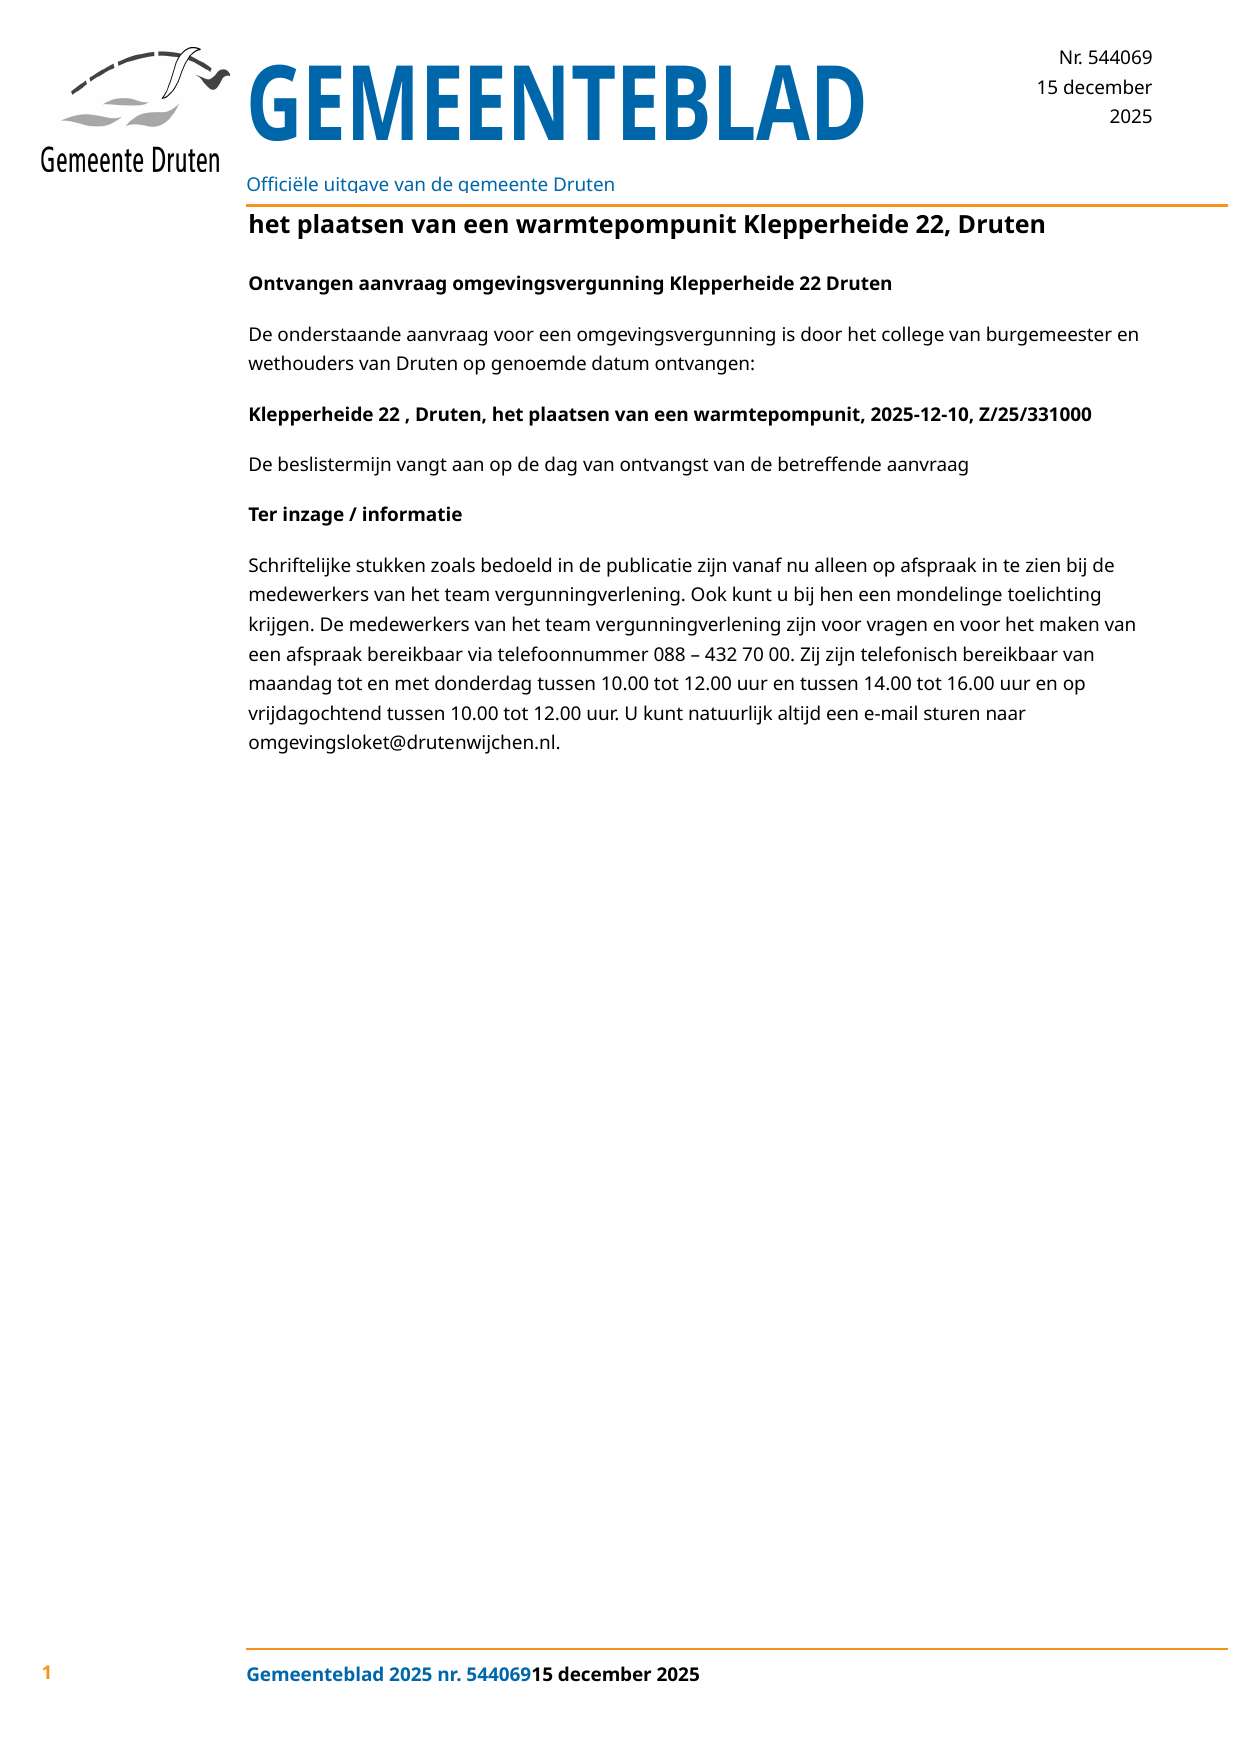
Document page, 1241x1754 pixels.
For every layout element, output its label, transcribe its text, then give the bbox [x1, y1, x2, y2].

text Ter inzage / informatie [248, 502, 1152, 527]
text Schriftelijke stukken zoals bedoeld in de publicatie zijn vanaf nu alleen op afspraak in te zien bij de medewerkers van het team vergunningverlening. Ook kunt u bij hen een mondelinge toelichting krijgen. De medewerkers van het team vergunningverlening zijn voor vragen en voor het maken van een afspraak bereikbaar via telefoonnummer 088 – 432 70 00. Zij zijn telefonisch bereikbaar van maandag tot en met donderdag tussen 10.00 tot 12.00 uur en tussen 14.00 tot 16.00 uur en op vrijdagochtend tussen 10.00 tot 12.00 uur. U kunt natuurlijk altijd een e-mail sturen naar omgevingsloket@drutenwijchen.nl. [248, 552, 1152, 755]
text De onderstaande aanvraag voor een omgevingsvergunning is door het college van burgemeester en wethouders van Druten op genoemde datum ontvangen: [248, 321, 1152, 376]
text De beslistermijn vangt aan op de dag van ontvangst van de betreffende aanvraag [248, 451, 1152, 477]
text Ontvangen aanvraag omgevingsvergunning Klepperheide 22 Druten [248, 270, 1152, 296]
text Klepperheide 22 , Druten, het plaatsen van een warmtepompunit, 2025-12-10, Z/25/331000 [248, 401, 1152, 426]
text het plaatsen van een warmtepompunit Klepperheide 22, Druten [248, 207, 1152, 241]
picture [41, 47, 231, 172]
